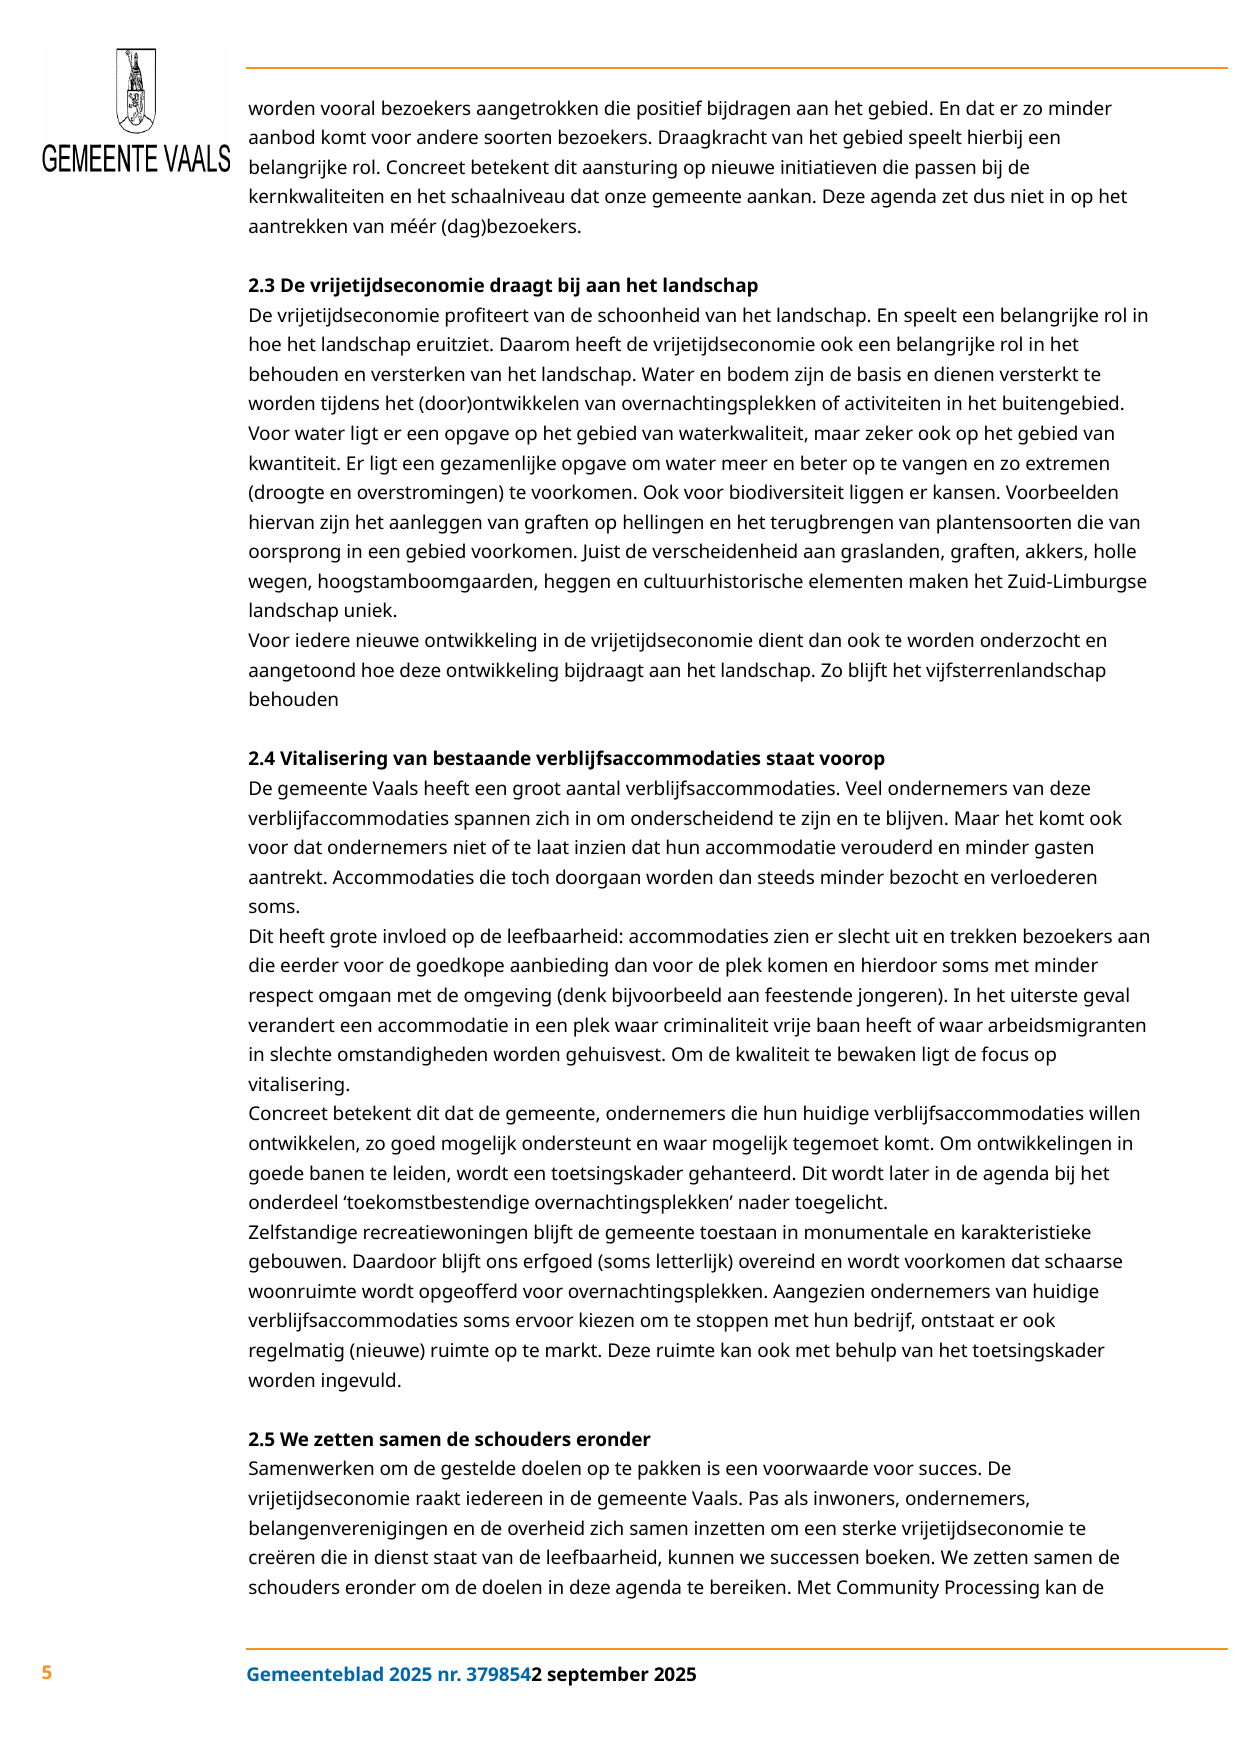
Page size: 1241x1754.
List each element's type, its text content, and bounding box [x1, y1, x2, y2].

text Dit heeft grote invloed op de leefbaarheid: accommodaties zien er slecht uit en trekken bezoekers aan die eerder voor de goedkope aanbieding dan voor de plek komen en hierdoor soms met minder respect omgaan met de omgeving (denk bijvoorbeeld aan feestende jongeren). In het uiterste geval verandert een accommodatie in een plek waar criminaliteit vrije baan heeft of waar arbeidsmigranten in slechte omstandigheden worden gehuisvest. Om de kwaliteit te bewaken ligt de focus op vitalisering. [248, 923, 1152, 1097]
picture [41, 47, 231, 172]
text Samenwerken om de gestelde doelen op te pakken is een voorwaarde voor succes. De vrijetijdseconomie raakt iedereen in de gemeente Vaals. Pas als inwoners, ondernemers, belangenverenigingen en de overheid zich samen inzetten om een sterke vrijetijdseconomie te creëren die in dienst staat van de leefbaarheid, kunnen we successen boeken. We zetten samen de schouders eronder om de doelen in deze agenda te bereiken. Met Community Processing kan de [248, 1456, 1152, 1600]
text Zelfstandige recreatiewoningen blijft de gemeente toestaan in monumentale en karakteristieke gebouwen. Daardoor blijft ons erfgoed (soms letterlijk) overeind en wordt voorkomen dat schaarse woonruimte wordt opgeofferd voor overnachtingsplekken. Aangezien ondernemers van huidige verblijfsaccommodaties soms ervoor kiezen om te stoppen met hun bedrijf, ontstaat er ook regelmatig (nieuwe) ruimte op te markt. Deze ruimte kan ook met behulp van het toetsingskader worden ingevuld. [248, 1219, 1152, 1393]
text De gemeente Vaals heeft een groot aantal verblijfsaccommodaties. Veel ondernemers van deze verblijfaccommodaties spannen zich in om onderscheidend te zijn en te blijven. Maar het komt ook voor dat ondernemers niet of te laat inzien dat hun accommodatie verouderd en minder gasten aantrekt. Accommodaties die toch doorgaan worden dan steeds minder bezocht en verloederen soms. [248, 775, 1152, 919]
text Concreet betekent dit dat de gemeente, ondernemers die hun huidige verblijfsaccommodaties willen ontwikkelen, zo goed mogelijk ondersteunt en waar mogelijk tegemoet komt. Om ontwikkelingen in goede banen te leiden, wordt een toetsingskader gehanteerd. Dit wordt later in de agenda bij het onderdeel ‘toekomstbestendige overnachtingsplekken’ nader toegelicht. [248, 1101, 1152, 1215]
text 2.3 De vrijetijdseconomie draagt bij aan het landschap [248, 272, 1152, 298]
text 2.4 Vitalisering van bestaande verblijfsaccommodaties staat voorop [248, 746, 1152, 771]
text 2.5 We zetten samen de schouders eronder [248, 1426, 1152, 1452]
text De vrijetijdseconomie profiteert van de schoonheid van het landschap. En speelt een belangrijke rol in hoe het landschap eruitziet. Daarom heeft de vrijetijdseconomie ook een belangrijke rol in het behouden en versterken van het landschap. Water en bodem zijn de basis en dienen versterkt te worden tijdens het (door)ontwikkelen van overnachtingsplekken of activiteiten in het buitengebied. Voor water ligt er een opgave op het gebied van waterkwaliteit, maar zeker ook op het gebied van kwantiteit. Er ligt een gezamenlijke opgave om water meer en beter op te vangen en zo extremen (droogte en overstromingen) te voorkomen. Ook voor biodiversiteit liggen er kansen. Voorbeelden hiervan zijn het aanleggen van graften op hellingen en het terugbrengen van plantensoorten die van oorsprong in een gebied voorkomen. Juist de verscheidenheid aan graslanden, graften, akkers, holle wegen, hoogstamboomgaarden, heggen en cultuurhistorische elementen maken het Zuid-Limburgse landschap uniek. [248, 302, 1152, 623]
text Voor iedere nieuwe ontwikkeling in de vrijetijdseconomie dient dan ook te worden onderzocht en aangetoond hoe deze ontwikkeling bijdraagt aan het landschap. Zo blijft het vijfsterrenlandschap behouden [248, 627, 1152, 712]
text worden vooral bezoekers aangetrokken die positief bijdragen aan het gebied. En dat er zo minder aanbod komt voor andere soorten bezoekers. Draagkracht van het gebied speelt hierbij een belangrijke rol. Concreet betekent dit aansturing op nieuwe initiatieven die passen bij de kernkwaliteiten en het schaalniveau dat onze gemeente aankan. Deze agenda zet dus niet in op het aantrekken van méér (dag)bezoekers. [248, 95, 1152, 239]
